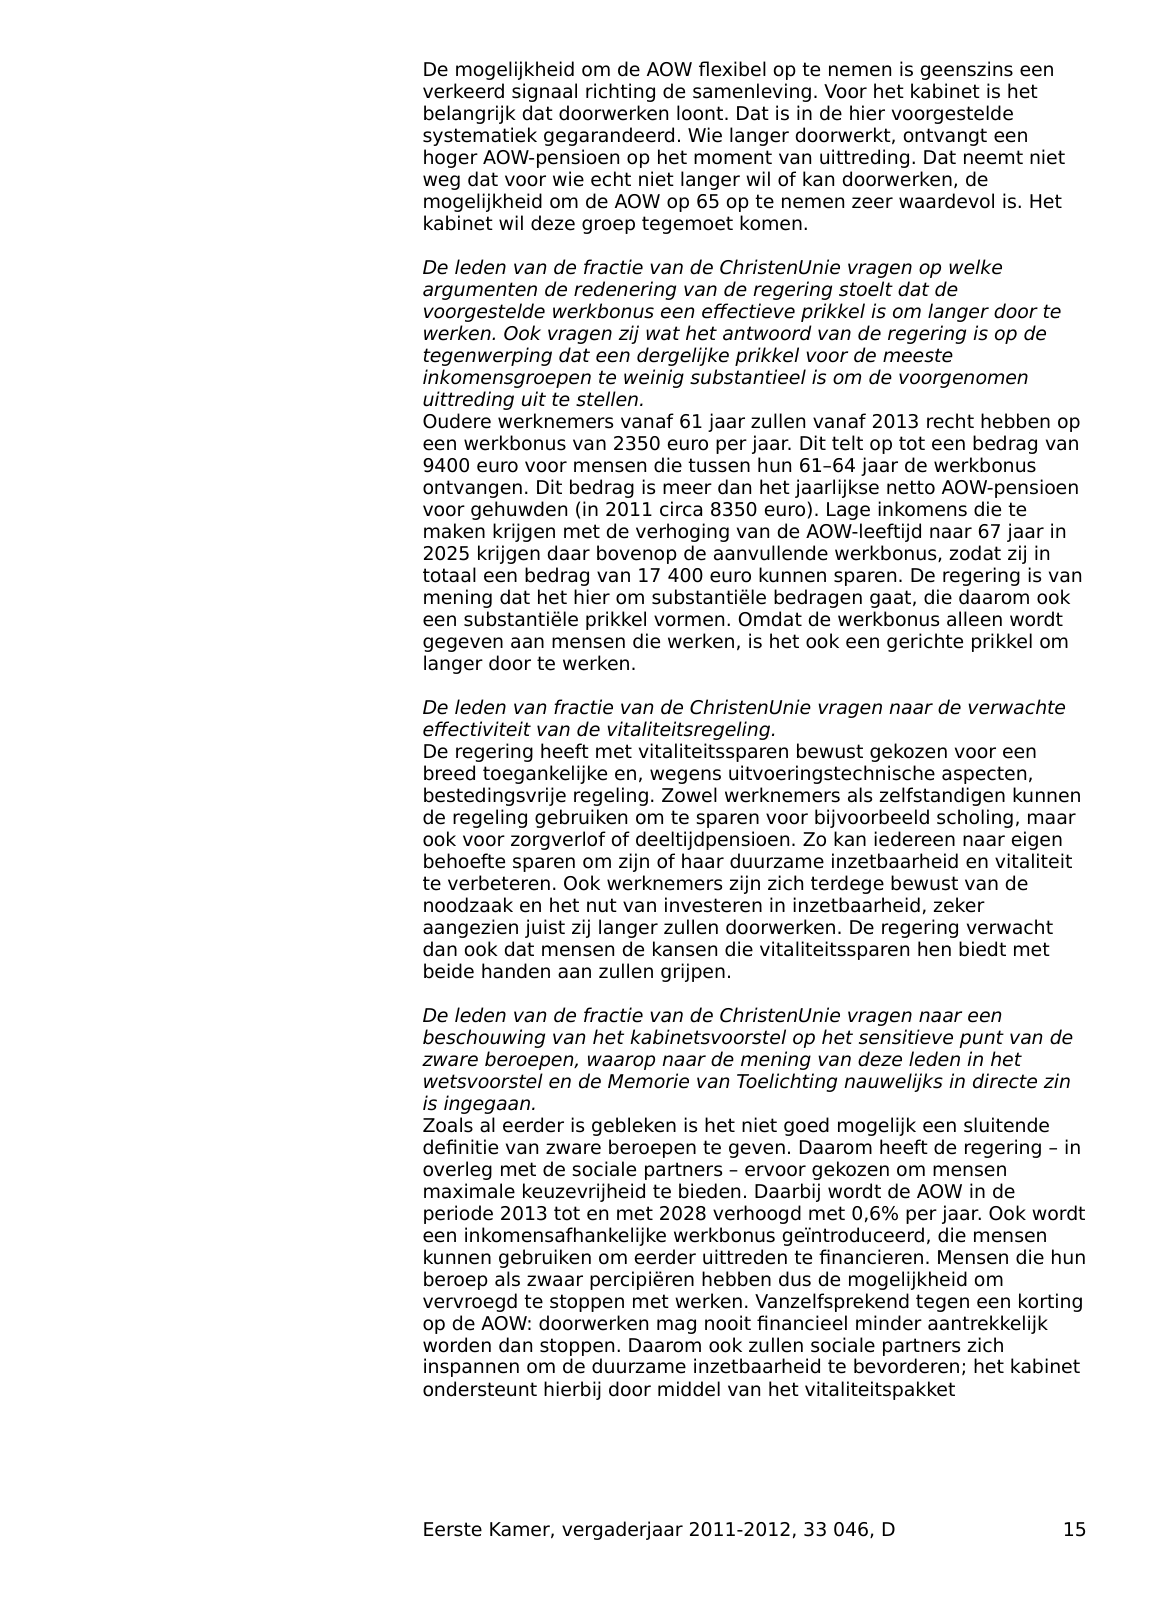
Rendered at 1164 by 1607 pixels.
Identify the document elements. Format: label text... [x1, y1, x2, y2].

text Oudere werknemers vanaf 61 jaar zullen vanaf 2013 recht hebben op een werkbonus van 2350 euro per jaar. Dit telt op tot een bedrag van 9400 euro voor mensen die tussen hun 61–64 jaar de werkbonus ontvangen. Dit bedrag is meer dan het jaarlijkse netto AOW-pensioen voor gehuwden (in 2011 circa 8350 euro). Lage inkomens die te maken krijgen met de verhoging van de AOW-leeftijd naar 67 jaar in 2025 krijgen daar bovenop de aanvullende werkbonus, zodat zij in totaal een bedrag van 17 400 euro kunnen sparen. De regering is van mening dat het hier om substantiële bedragen gaat, die daarom ook een substantiële prikkel vormen. Omdat de werkbonus alleen wordt gegeven aan mensen die werken, is het ook een gerichte prikkel om langer door te werken. [422, 411, 1087, 675]
text De leden van de fractie van de ChristenUnie vragen naar een beschouwing van het kabinetsvoorstel op het sensitieve punt van de zware beroepen, waarop naar de mening van deze leden in het wetsvoorstel en de Memorie van Toelichting nauwelijks in directe zin is ingegaan. [422, 1005, 1087, 1115]
text De mogelijkheid om de AOW flexibel op te nemen is geenszins een verkeerd signaal richting de samenleving. Voor het kabinet is het belangrijk dat doorwerken loont. Dat is in de hier voorgestelde systematiek gegarandeerd. Wie langer doorwerkt, ontvangt een hoger AOW-pensioen op het moment van uittreding. Dat neemt niet weg dat voor wie echt niet langer wil of kan doorwerken, de mogelijkheid om de AOW op 65 op te nemen zeer waardevol is. Het kabinet wil deze groep tegemoet komen. [422, 59, 1087, 235]
text De regering heeft met vitaliteitssparen bewust gekozen voor een breed toegankelijke en, wegens uitvoeringstechnische aspecten, bestedingsvrije regeling. Zowel werknemers als zelfstandigen kunnen de regeling gebruiken om te sparen voor bijvoorbeeld scholing, maar ook voor zorgverlof of deeltijdpensioen. Zo kan iedereen naar eigen behoefte sparen om zijn of haar duurzame inzetbaarheid en vitaliteit te verbeteren. Ook werknemers zijn zich terdege bewust van de noodzaak en het nut van investeren in inzetbaarheid, zeker aangezien juist zij langer zullen doorwerken. De regering verwacht dan ook dat mensen de kansen die vitaliteitssparen hen biedt met beide handen aan zullen grijpen. [422, 741, 1087, 983]
text De leden van fractie van de ChristenUnie vragen naar de verwachte effectiviteit van de vitaliteitsregeling. [422, 697, 1087, 741]
text De leden van de fractie van de ChristenUnie vragen op welke argumenten de redenering van de regering stoelt dat de voorgestelde werkbonus een effectieve prikkel is om langer door te werken. Ook vragen zij wat het antwoord van de regering is op de tegenwerping dat een dergelijke prikkel voor de meeste inkomensgroepen te weinig substantieel is om de voorgenomen uittreding uit te stellen. [422, 257, 1087, 411]
text Zoals al eerder is gebleken is het niet goed mogelijk een sluitende definitie van zware beroepen te geven. Daarom heeft de regering – in overleg met de sociale partners – ervoor gekozen om mensen maximale keuzevrijheid te bieden. Daarbij wordt de AOW in de periode 2013 tot en met 2028 verhoogd met 0,6% per jaar. Ook wordt een inkomensafhankelijke werkbonus geïntroduceerd, die mensen kunnen gebruiken om eerder uittreden te financieren. Mensen die hun beroep als zwaar percipiëren hebben dus de mogelijkheid om vervroegd te stoppen met werken. Vanzelfsprekend tegen een korting op de AOW: doorwerken mag nooit financieel minder aantrekkelijk worden dan stoppen. Daarom ook zullen sociale partners zich inspannen om de duurzame inzetbaarheid te bevorderen; het kabinet ondersteunt hierbij door middel van het vitaliteitspakket [422, 1115, 1087, 1400]
